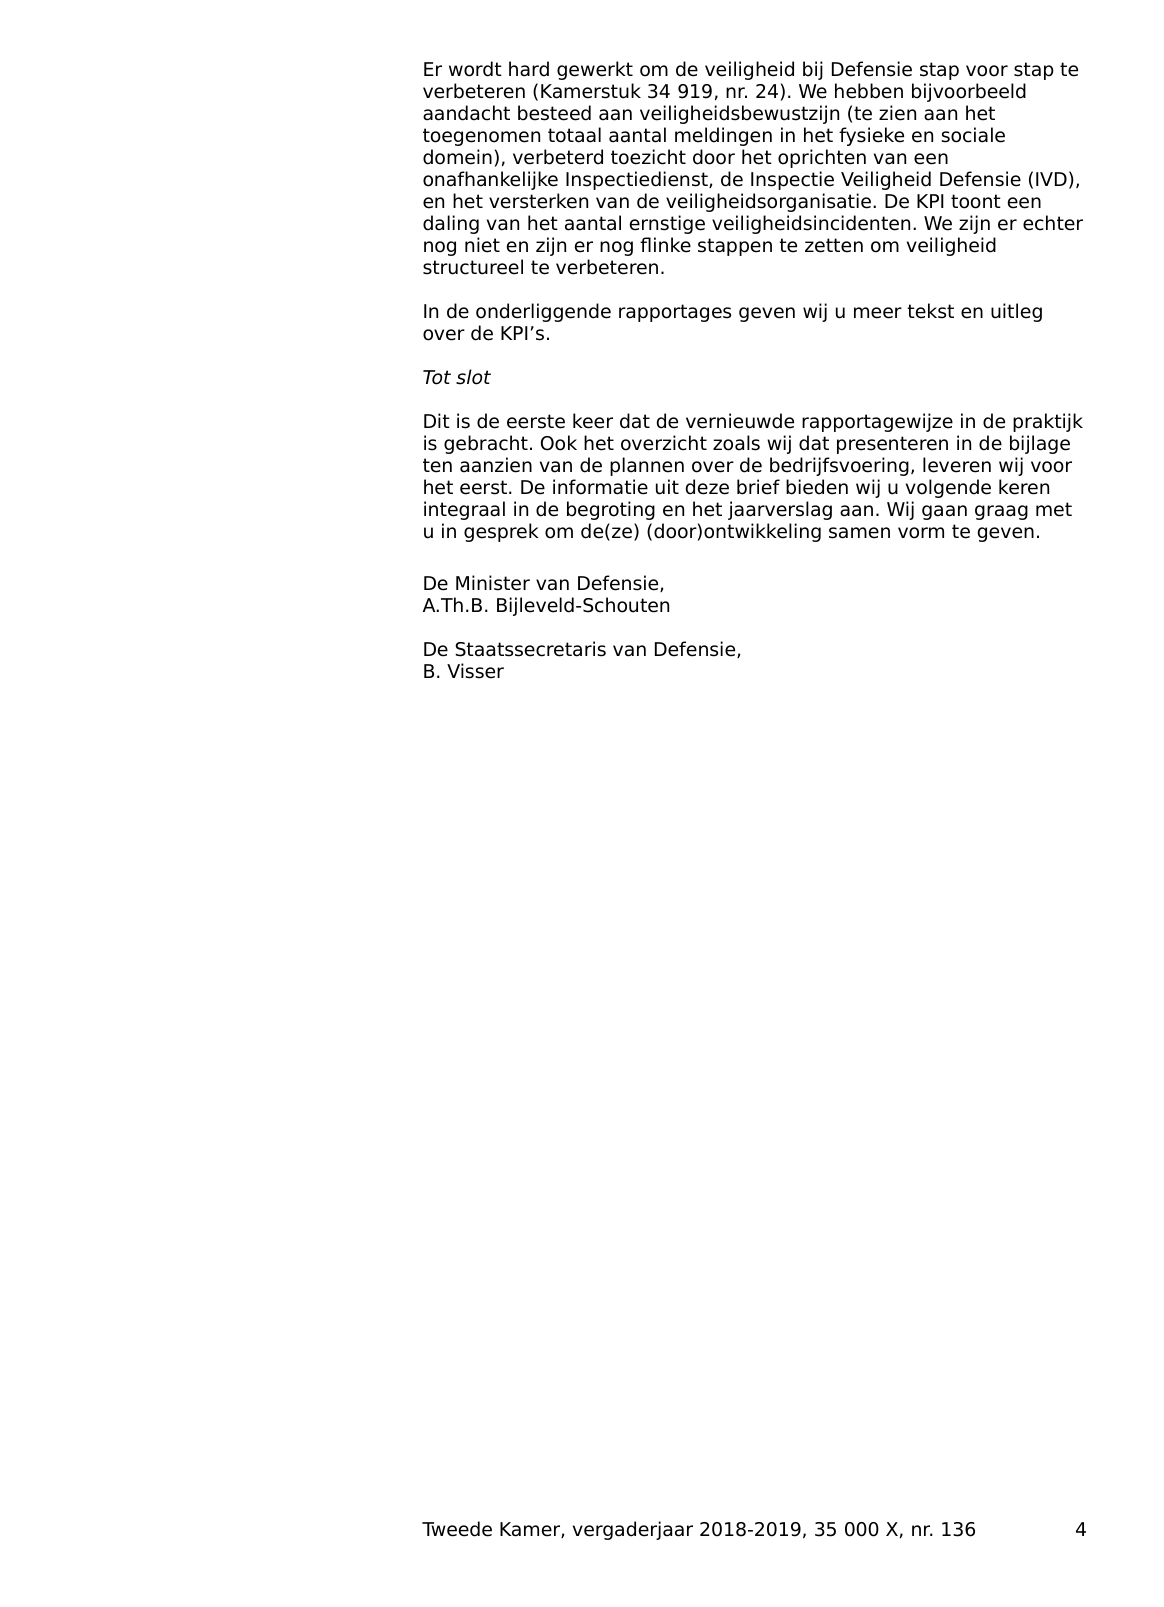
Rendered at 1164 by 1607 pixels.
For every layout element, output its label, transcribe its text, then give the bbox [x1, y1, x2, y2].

subtitle Tot slot [422, 367, 1087, 389]
text Dit is de eerste keer dat de vernieuwde rapportagewijze in de praktijk is gebracht. Ook het overzicht zoals wij dat presenteren in de bijlage ten aanzien van de plannen over de bedrijfsvoering, leveren wij voor het eerst. De informatie uit deze brief bieden wij u volgende keren integraal in de begroting en het jaarverslag aan. Wij gaan graag met u in gesprek om de(ze) (door)ontwikkeling samen vorm te geven. [422, 411, 1087, 543]
text In de onderliggende rapportages geven wij u meer tekst en uitleg over de KPI’s. [422, 301, 1087, 345]
text De Minister van Defensie, A.Th.B. Bijleveld-Schouten [422, 573, 1087, 617]
text De Staatssecretaris van Defensie, B. Visser [422, 639, 1087, 683]
text Er wordt hard gewerkt om de veiligheid bij Defensie stap voor stap te verbeteren (Kamerstuk 34 919, nr. 24). We hebben bijvoorbeeld aandacht besteed aan veiligheidsbewustzijn (te zien aan het toegenomen totaal aantal meldingen in het fysieke en sociale domein), verbeterd toezicht door het oprichten van een onafhankelijke Inspectiedienst, de Inspectie Veiligheid Defensie (IVD), en het versterken van de veiligheidsorganisatie. De KPI toont een daling van het aantal ernstige veiligheidsincidenten. We zijn er echter nog niet en zijn er nog flinke stappen te zetten om veiligheid structureel te verbeteren. [422, 59, 1087, 279]
